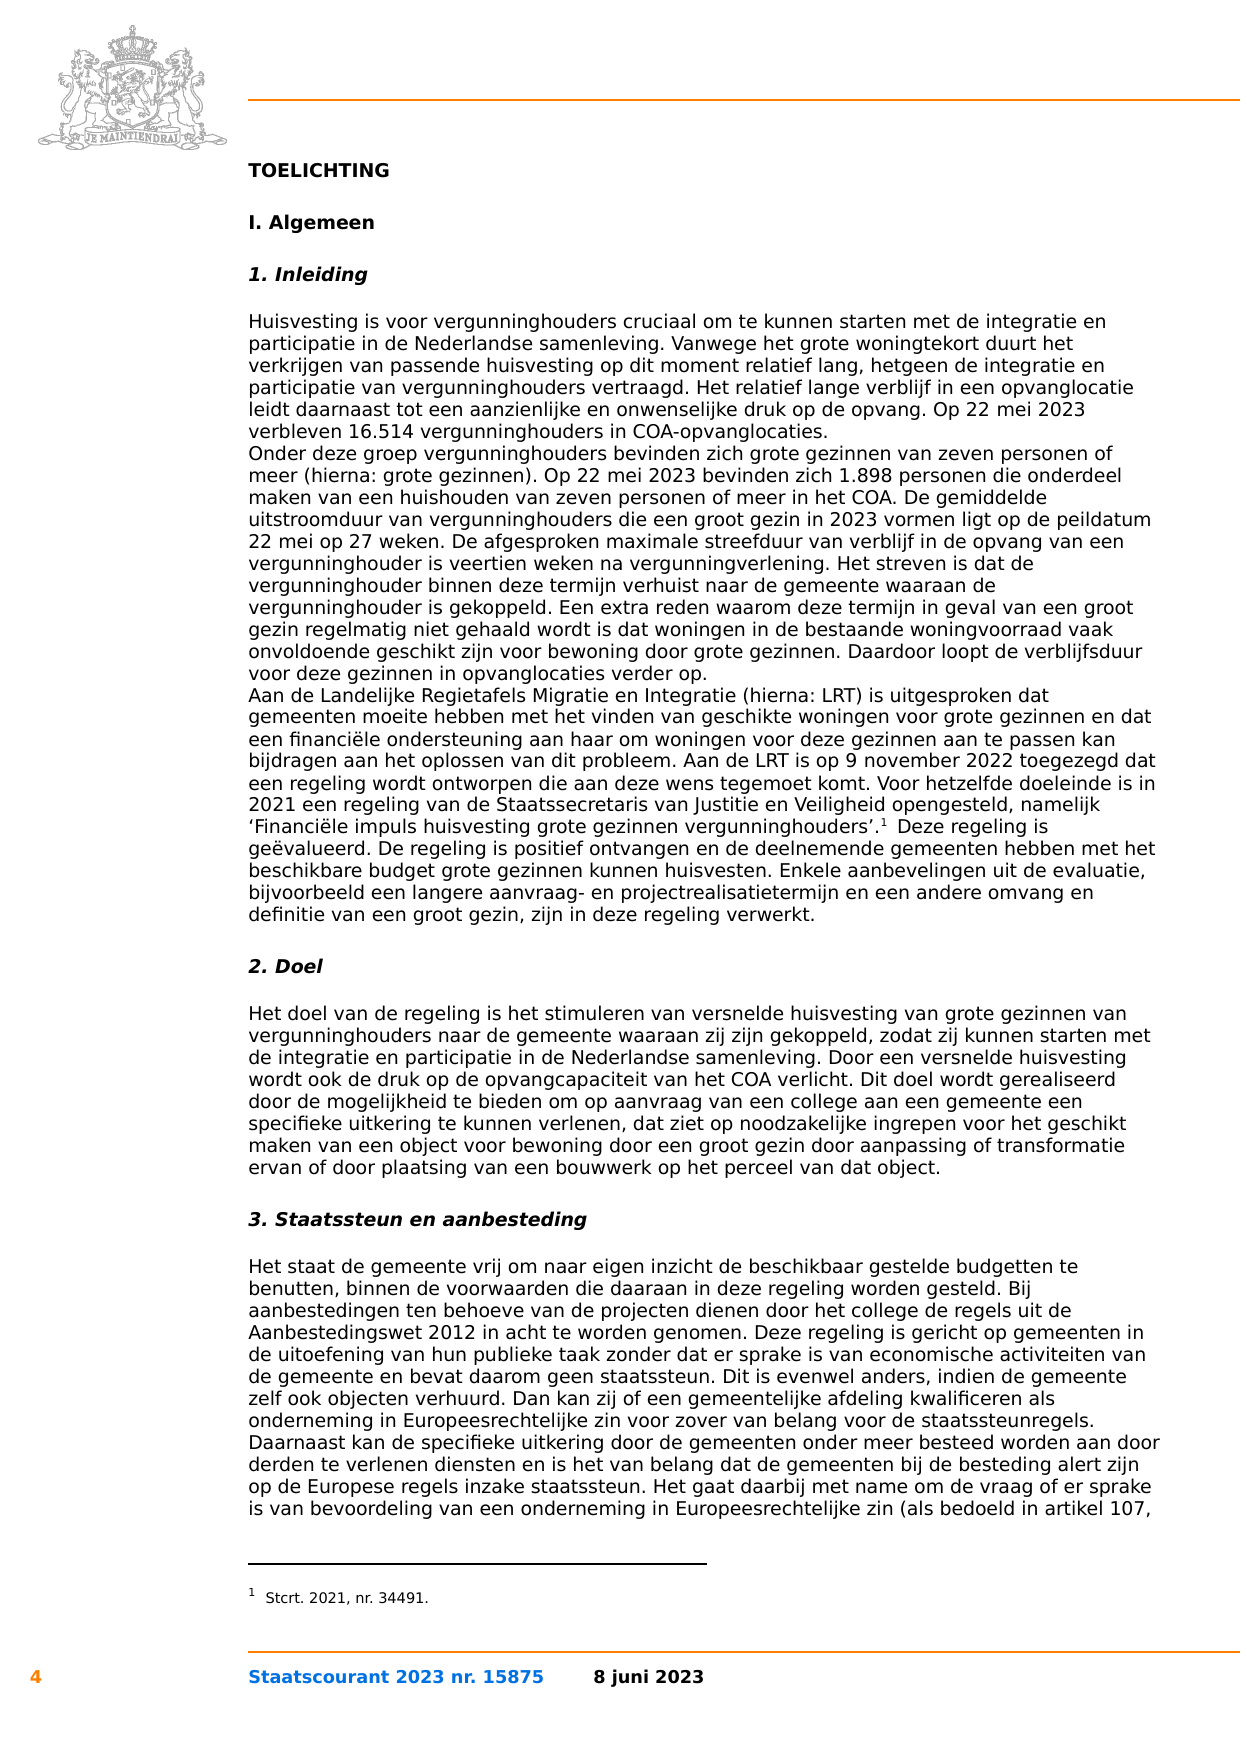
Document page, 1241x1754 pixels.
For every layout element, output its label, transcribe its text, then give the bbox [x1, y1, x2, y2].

subtitle 1. Inleiding [248, 264, 1163, 286]
picture [38, 25, 227, 150]
subtitle I. Algemeen [248, 212, 1163, 234]
text Het doel van de regeling is het stimuleren van versnelde huisvesting van grote gezinnen van vergunninghouders naar de gemeente waaraan zij zijn gekoppeld, zodat zij kunnen starten met de integratie en participatie in de Nederlandse samenleving. Door een versnelde huisvesting wordt ook de druk op de opvangcapaciteit van het COA verlicht. Dit doel wordt gerealiseerd door de mogelijkheid te bieden om op aanvraag van een college aan een gemeente een specifieke uitkering te kunnen verlenen, dat ziet op noodzakelijke ingrepen voor het geschikt maken van een object voor bewoning door een groot gezin door aanpassing of transformatie ervan of door plaatsing van een bouwwerk op het perceel van dat object. [248, 1003, 1163, 1179]
text Huisvesting is voor vergunninghouders cruciaal om te kunnen starten met de integratie en participatie in de Nederlandse samenleving. Vanwege het grote woningtekort duurt het verkrijgen van passende huisvesting op dit moment relatief lang, hetgeen de integratie en participatie van vergunninghouders vertraagd. Het relatief lange verblijf in een opvanglocatie leidt daarnaast tot een aanzienlijke en onwenselijke druk op de opvang. Op 22 mei 2023 verbleven 16.514 vergunninghouders in COA-opvanglocaties. [248, 311, 1163, 443]
text Aan de Landelijke Regietafels Migratie en Integratie (hierna: LRT) is uitgesproken dat gemeenten moeite hebben met het vinden van geschikte woningen voor grote gezinnen en dat een financiële ondersteuning aan haar om woningen voor deze gezinnen aan te passen kan bijdragen aan het oplossen van dit probleem. Aan de LRT is op 9 november 2022 toegezegd dat een regeling wordt ontworpen die aan deze wens tegemoet komt. Voor hetzelfde doeleinde is in 2021 een regeling van de Staatssecretaris van Justitie en Veiligheid opengesteld, namelijk ‘Financiële impuls huisvesting grote gezinnen vergunninghouders’. Deze regeling is geëvalueerd. De regeling is positief ontvangen en de deelnemende gemeenten hebben met het beschikbare budget grote gezinnen kunnen huisvesten. Enkele aanbevelingen uit de evaluatie, bijvoorbeeld een langere aanvraag- en projectrealisatietermijn en een andere omvang en definitie van een groot gezin, zijn in deze regeling verwerkt. [248, 684, 1163, 926]
text Stcrt. 2021, nr. 34491. [248, 1586, 1163, 1608]
subtitle 2. Doel [248, 956, 1163, 978]
text Onder deze groep vergunninghouders bevinden zich grote gezinnen van zeven personen of meer (hierna: grote gezinnen). Op 22 mei 2023 bevinden zich 1.898 personen die onderdeel maken van een huishouden van zeven personen of meer in het COA. De gemiddelde uitstroomduur van vergunninghouders die een groot gezin in 2023 vormen ligt op de peildatum 22 mei op 27 weken. De afgesproken maximale streefduur van verblijf in de opvang van een vergunninghouder is veertien weken na vergunningverlening. Het streven is dat de vergunninghouder binnen deze termijn verhuist naar de gemeente waaraan de vergunninghouder is gekoppeld. Een extra reden waarom deze termijn in geval van een groot gezin regelmatig niet gehaald wordt is dat woningen in de bestaande woningvoorraad vaak onvoldoende geschikt zijn voor bewoning door grote gezinnen. Daardoor loopt de verblijfsduur voor deze gezinnen in opvanglocaties verder op. [248, 443, 1163, 684]
subtitle 3. Staatssteun en aanbesteding [248, 1209, 1163, 1231]
subtitle TOELICHTING [248, 160, 1163, 182]
text Het staat de gemeente vrij om naar eigen inzicht de beschikbaar gestelde budgetten te benutten, binnen de voorwaarden die daaraan in deze regeling worden gesteld. Bij aanbestedingen ten behoeve van de projecten dienen door het college de regels uit de Aanbestedingswet 2012 in acht te worden genomen. Deze regeling is gericht op gemeenten in de uitoefening van hun publieke taak zonder dat er sprake is van economische activiteiten van de gemeente en bevat daarom geen staatssteun. Dit is evenwel anders, indien de gemeente zelf ook objecten verhuurd. Dan kan zij of een gemeentelijke afdeling kwalificeren als onderneming in Europeesrechtelijke zin voor zover van belang voor de staatssteunregels. Daarnaast kan de specifieke uitkering door de gemeenten onder meer besteed worden aan door derden te verlenen diensten en is het van belang dat de gemeenten bij de besteding alert zijn op de Europese regels inzake staatssteun. Het gaat daarbij met name om de vraag of er sprake is van bevoordeling van een onderneming in Europeesrechtelijke zin (als bedoeld in artikel 107, [248, 1256, 1163, 1520]
